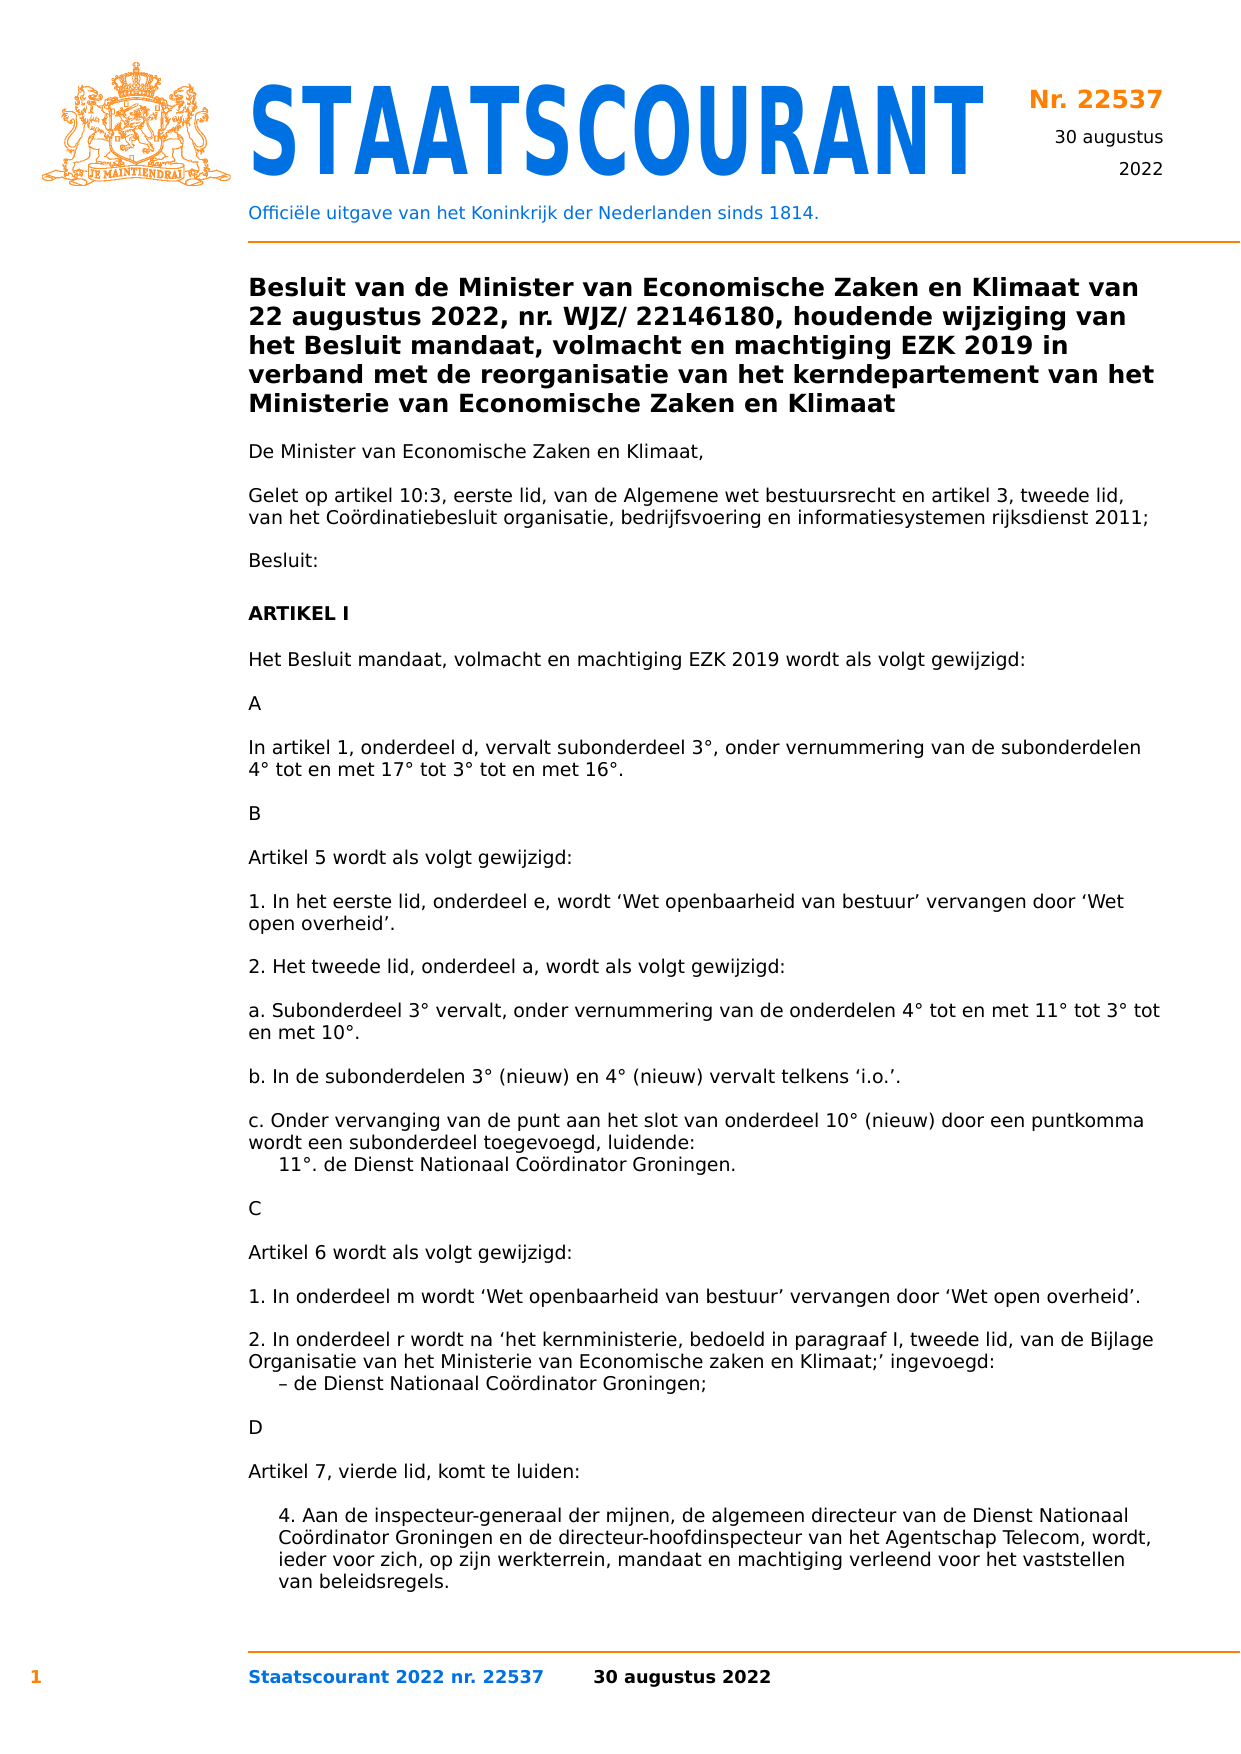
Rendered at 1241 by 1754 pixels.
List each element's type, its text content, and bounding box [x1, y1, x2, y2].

text Besluit: [248, 550, 1163, 572]
text b. In de subonderdelen 3° (nieuw) en 4° (nieuw) vervalt telkens ‘i.o.’. [248, 1066, 1163, 1088]
text C [248, 1198, 1163, 1220]
text 2. Het tweede lid, onderdeel a, wordt als volgt gewijzigd: [248, 956, 1163, 978]
text Gelet op artikel 10:3, eerste lid, van de Algemene wet bestuursrecht en artikel 3, tweede lid, van het Coördinatiebesluit organisatie, bedrijfsvoering en informatiesystemen rijksdienst 2011; [248, 484, 1163, 528]
table_cell 2022 [998, 153, 1240, 203]
text 2. In onderdeel r wordt na ‘het kernministerie, bedoeld in paragraaf I, tweede lid, van de Bijlage Organisatie van het Ministerie van Economische zaken en Klimaat;’ ingevoegd: [248, 1329, 1163, 1373]
text c. Onder vervanging van de punt aan het slot van onderdeel 10° (nieuw) door een puntkomma wordt een subonderdeel toegevoegd, luidende: [248, 1110, 1163, 1154]
text 11°. de Dienst Nationaal Coördinator Groningen. [278, 1154, 1163, 1176]
text De Minister van Economische Zaken en Klimaat, [248, 441, 1163, 463]
text 1. In onderdeel m wordt ‘Wet openbaarheid van bestuur’ vervangen door ‘Wet open overheid’. [248, 1286, 1163, 1307]
picture [41, 62, 231, 186]
text Artikel 7, vierde lid, komt te luiden: [248, 1461, 1163, 1483]
text 4. Aan de inspecteur-generaal der mijnen, de algemeen directeur van de Dienst Nationaal Coördinator Groningen en de directeur-hoofdinspecteur van het Agentschap Telecom, wordt, ieder voor zich, op zijn werkterrein, mandaat en machtiging verleend voor het vaststellen van beleidsregels. [278, 1505, 1163, 1593]
table_cell 30 augustus [998, 121, 1240, 153]
subtitle ARTIKEL I [248, 602, 1163, 624]
table_header [25, 62, 248, 241]
text Artikel 6 wordt als volgt gewijzigd: [248, 1242, 1163, 1264]
text 1. In het eerste lid, onderdeel e, wordt ‘Wet openbaarheid van bestuur’ vervangen door ‘Wet open overheid’. [248, 891, 1163, 934]
subtitle Besluit van de Minister van Economische Zaken en Klimaat van 22 augustus 2022, nr. WJZ/ 22146180, houdende wijziging van het Besluit mandaat, volmacht en machtiging EZK 2019 in verband met de reorganisatie van het kerndepartement van het Ministerie van Economische Zaken en Klimaat [248, 273, 1163, 419]
text A [248, 693, 1163, 715]
table_header Nr. 22537 [998, 62, 1240, 121]
text Het Besluit mandaat, volmacht en machtiging EZK 2019 wordt als volgt gewijzigd: [248, 649, 1163, 671]
text B [248, 803, 1163, 825]
text – de Dienst Nationaal Coördinator Groningen; [278, 1373, 1163, 1395]
table_header STAATSCOURANT [248, 62, 998, 203]
text D [248, 1417, 1163, 1439]
text Artikel 5 wordt als volgt gewijzigd: [248, 847, 1163, 869]
table_cell Officiële uitgave van het Koninkrijk der Nederlanden sinds 1814. [248, 203, 1240, 241]
text a. Subonderdeel 3° vervalt, onder vernummering van de onderdelen 4° tot en met 11° tot 3° tot en met 10°. [248, 1000, 1163, 1044]
text In artikel 1, onderdeel d, vervalt subonderdeel 3°, onder vernummering van de subonderdelen 4° tot en met 17° tot 3° tot en met 16°. [248, 737, 1163, 781]
